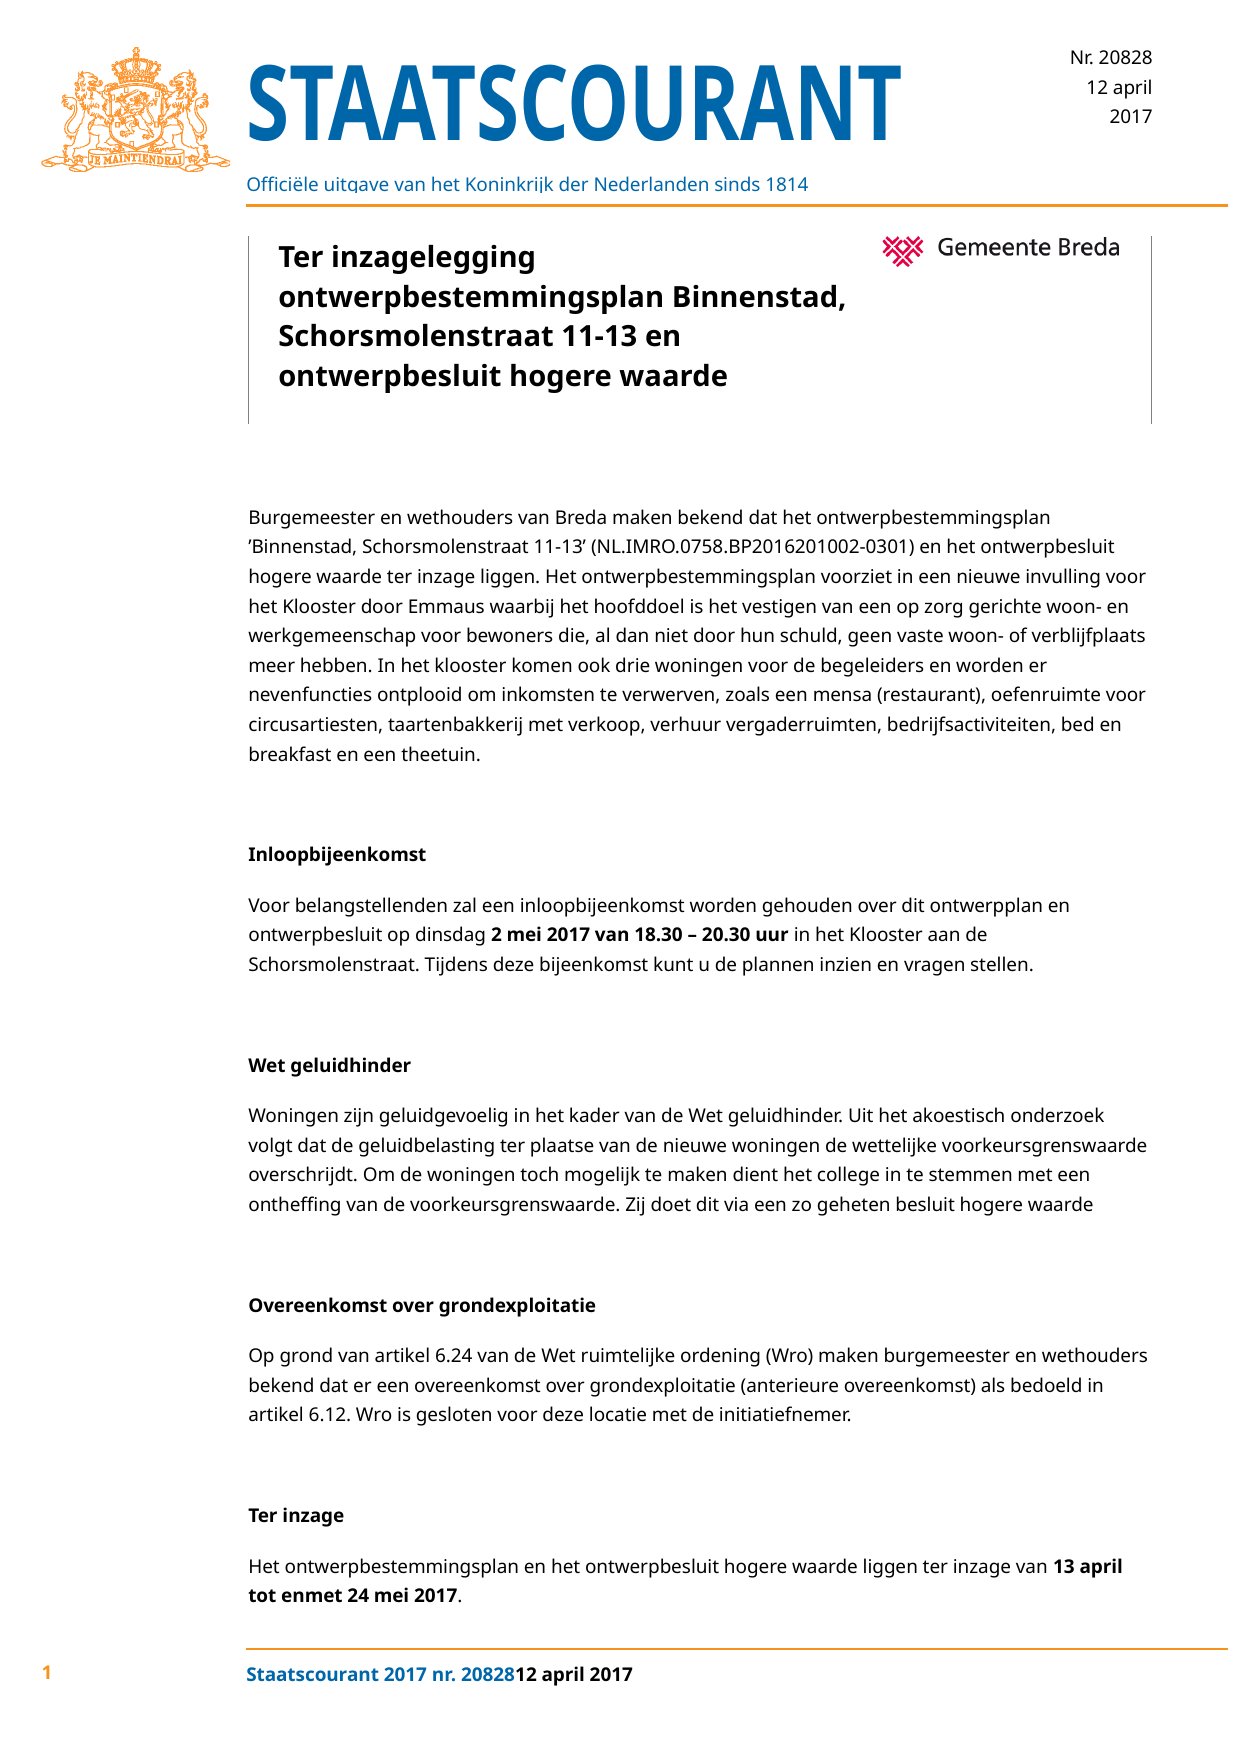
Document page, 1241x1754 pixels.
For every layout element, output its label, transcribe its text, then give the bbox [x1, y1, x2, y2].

text Het ontwerpbestemmingsplan en het ontwerpbesluit hogere waarde liggen ter inzage van 13 april tot enmet 24 mei 2017. [248, 1553, 1152, 1608]
text Wet geluidhinder [248, 1052, 1152, 1078]
text Overeenkomst over grondexploitatie [248, 1292, 1152, 1318]
text Woningen zijn geluidgevoelig in het kader van de Wet geluidhinder. Uit het akoestisch onderzoek volgt dat de geluidbelasting ter plaatse van de nieuwe woningen de wettelijke voorkeursgrenswaarde overschrijdt. Om de woningen toch mogelijk te maken dient het college in te stemmen met een ontheffing van de voorkeursgrenswaarde. Zij doet dit via een zo geheten besluit hogere waarde [248, 1102, 1152, 1217]
text Voor belangstellenden zal een inloopbijeenkomst worden gehouden over dit ontwerpplan en ontwerpbesluit op dinsdag 2 mei 2017 van 18.30 – 20.30 uur in het Klooster aan de Schorsmolenstraat. Tijdens deze bijeenkomst kunt u de plannen inzien en vragen stellen. [248, 892, 1152, 977]
picture [882, 236, 1119, 267]
text Op grond van artikel 6.24 van de Wet ruimtelijke ordening (Wro) maken burgemeester en wethouders bekend dat er een overeenkomst over grondexploitatie (anterieure overeenkomst) als bedoeld in artikel 6.12. Wro is gesloten voor deze locatie met de initiatiefnemer. [248, 1342, 1152, 1427]
picture [41, 47, 231, 172]
text Inloopbijeenkomst [248, 842, 1152, 867]
table_header [850, 236, 1151, 424]
text Ter inzage [248, 1502, 1152, 1528]
table_header Ter inzagelegging ontwerpbestemmingsplan Binnenstad, Schorsmolenstraat 11-13 en ontwerpbesluit hogere waarde [249, 236, 850, 424]
text Burgemeester en wethouders van Breda maken bekend dat het ontwerpbestemmingsplan ’Binnenstad, Schorsmolenstraat 11-13’ (NL.IMRO.0758.BP2016201002-0301) en het ontwerpbesluit hogere waarde ter inzage liggen. Het ontwerpbestemmingsplan voorziet in een nieuwe invulling voor het Klooster door Emmaus waarbij het hoofddoel is het vestigen van een op zorg gerichte woon- en werkgemeenschap voor bewoners die, al dan niet door hun schuld, geen vaste woon- of verblijfplaats meer hebben. In het klooster komen ook drie woningen voor de begeleiders en worden er nevenfuncties ontplooid om inkomsten te verwerven, zoals een mensa (restaurant), oefenruimte voor circusartiesten, taartenbakkerij met verkoop, verhuur vergaderruimten, bedrijfsactiviteiten, bed en breakfast en een theetuin. [248, 504, 1152, 766]
